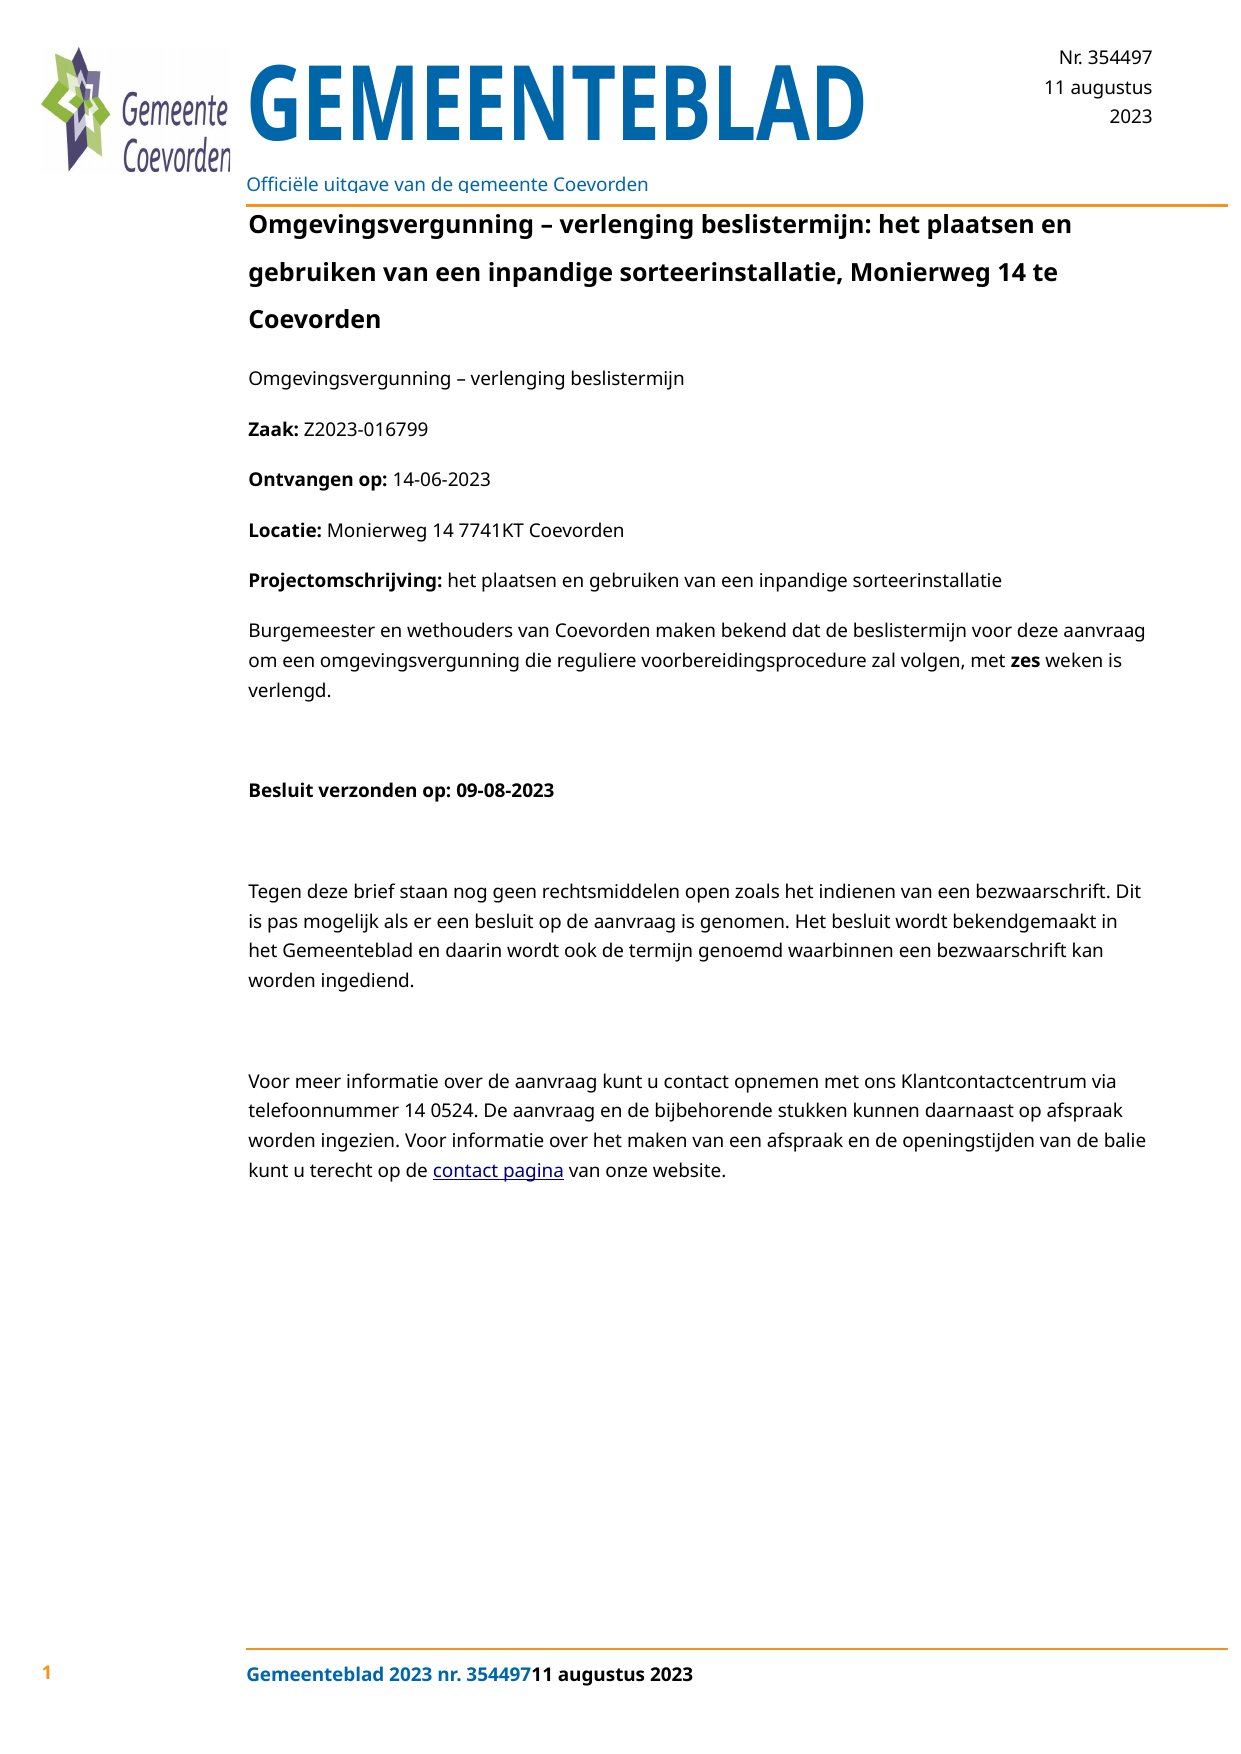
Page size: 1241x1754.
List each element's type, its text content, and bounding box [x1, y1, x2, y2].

text Tegen deze brief staan nog geen rechtsmiddelen open zoals het indienen van een bezwaarschrift. Dit is pas mogelijk als er een besluit op de aanvraag is genomen. Het besluit wordt bekendgemaakt in het Gemeenteblad en daarin wordt ook de termijn genoemd waarbinnen een bezwaarschrift kan worden ingediend. [248, 878, 1152, 993]
text Voor meer informatie over de aanvraag kunt u contact opnemen met ons Klantcontactcentrum via telefoonnummer 14 0524. De aanvraag en de bijbehorende stukken kunnen daarnaast op afspraak worden ingezien. Voor informatie over het maken van een afspraak en de openingstijden van de balie kunt u terecht op de contact pagina van onze website. [248, 1068, 1152, 1182]
text Besluit verzonden op: 09-08-2023 [248, 778, 1152, 803]
text Projectomschrijving: het plaatsen en gebruiken van een inpandige sorteerinstallatie [248, 567, 1152, 593]
text Burgemeester en wethouders van Coevorden maken bekend dat de beslistermijn voor deze aanvraag om een omgevingsvergunning die reguliere voorbereidingsprocedure zal volgen, met zes weken is verlengd. [248, 618, 1152, 702]
text Locatie: Monierweg 14 7741KT Coevorden [248, 517, 1152, 542]
text Omgevingsvergunning – verlenging beslistermijn [248, 366, 1152, 391]
text Omgevingsvergunning – verlenging beslistermijn: het plaatsen en gebruiken van een inpandige sorteerinstallatie, Monierweg 14 te Coevorden [248, 207, 1152, 336]
text Zaak: Z2023-016799 [248, 416, 1152, 442]
picture [41, 47, 231, 172]
text Ontvangen op: 14-06-2023 [248, 466, 1152, 492]
